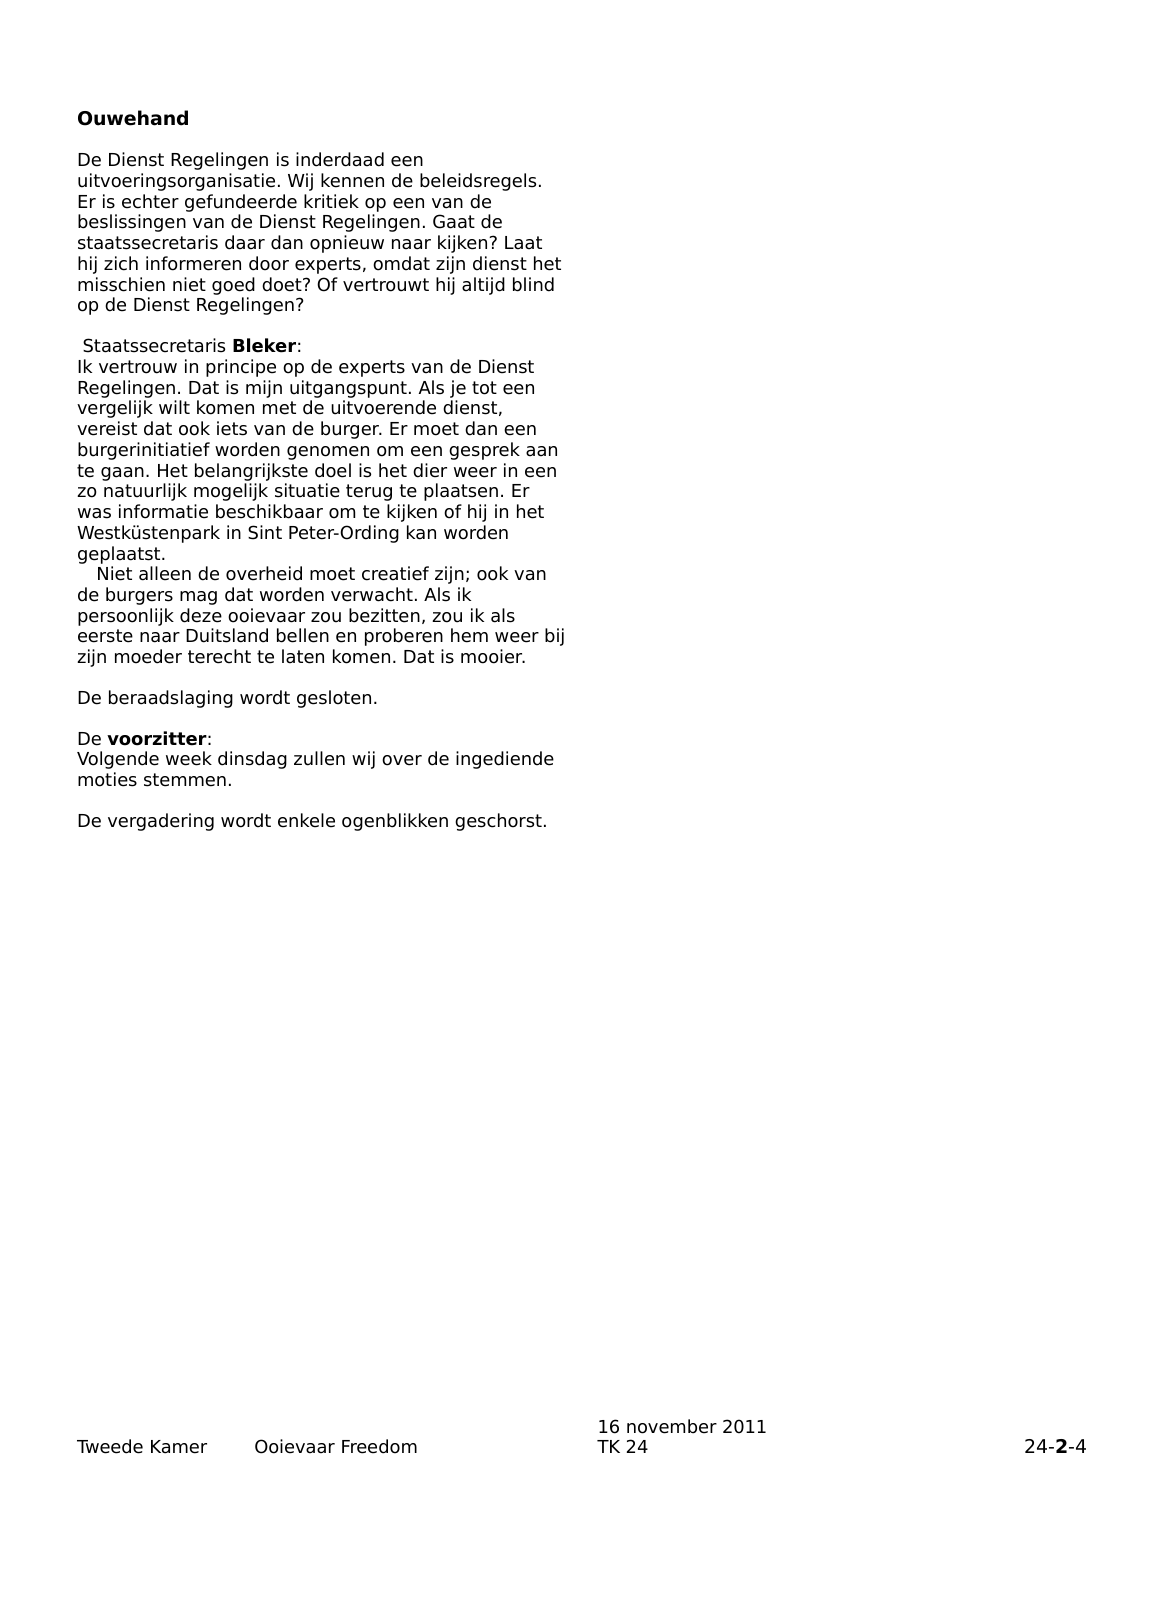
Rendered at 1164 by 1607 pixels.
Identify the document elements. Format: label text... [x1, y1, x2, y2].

text De Dienst Regelingen is inderdaad een uitvoeringsorganisatie. Wij kennen de beleidsregels. Er is echter gefundeerde kritiek op een van de beslissingen van de Dienst Regelingen. Gaat de staatssecretaris daar dan opnieuw naar kijken? Laat hij zich informeren door experts, omdat zijn dienst het misschien niet goed doet? Of vertrouwt hij altijd blind op de Dienst Regelingen? [77, 150, 567, 316]
text De beraadslaging wordt gesloten. [77, 688, 567, 708]
text De voorzitter: [77, 728, 567, 749]
text Niet alleen de overheid moet creatief zijn; ook van de burgers mag dat worden verwacht. Als ik persoonlijk deze ooievaar zou bezitten, zou ik als eerste naar Duitsland bellen en proberen hem weer bij zijn moeder terecht te laten komen. Dat is mooier. [77, 564, 567, 668]
text Volgende week dinsdag zullen wij over de ingediende moties stemmen. [77, 749, 567, 791]
text Staatssecretaris Bleker: [77, 336, 567, 357]
text De vergadering wordt enkele ogenblikken geschorst. [77, 811, 567, 831]
text Ik vertrouw in principe op de experts van de Dienst Regelingen. Dat is mijn uitgangspunt. Als je tot een vergelijk wilt komen met de uitvoerende dienst, vereist dat ook iets van de burger. Er moet dan een burgerinitiatief worden genomen om een gesprek aan te gaan. Het belangrijkste doel is het dier weer in een zo natuurlijk mogelijk situatie terug te plaatsen. Er was informatie beschikbaar om te kijken of hij in het Westküstenpark in Sint Peter-Ording kan worden geplaatst. [77, 357, 567, 564]
